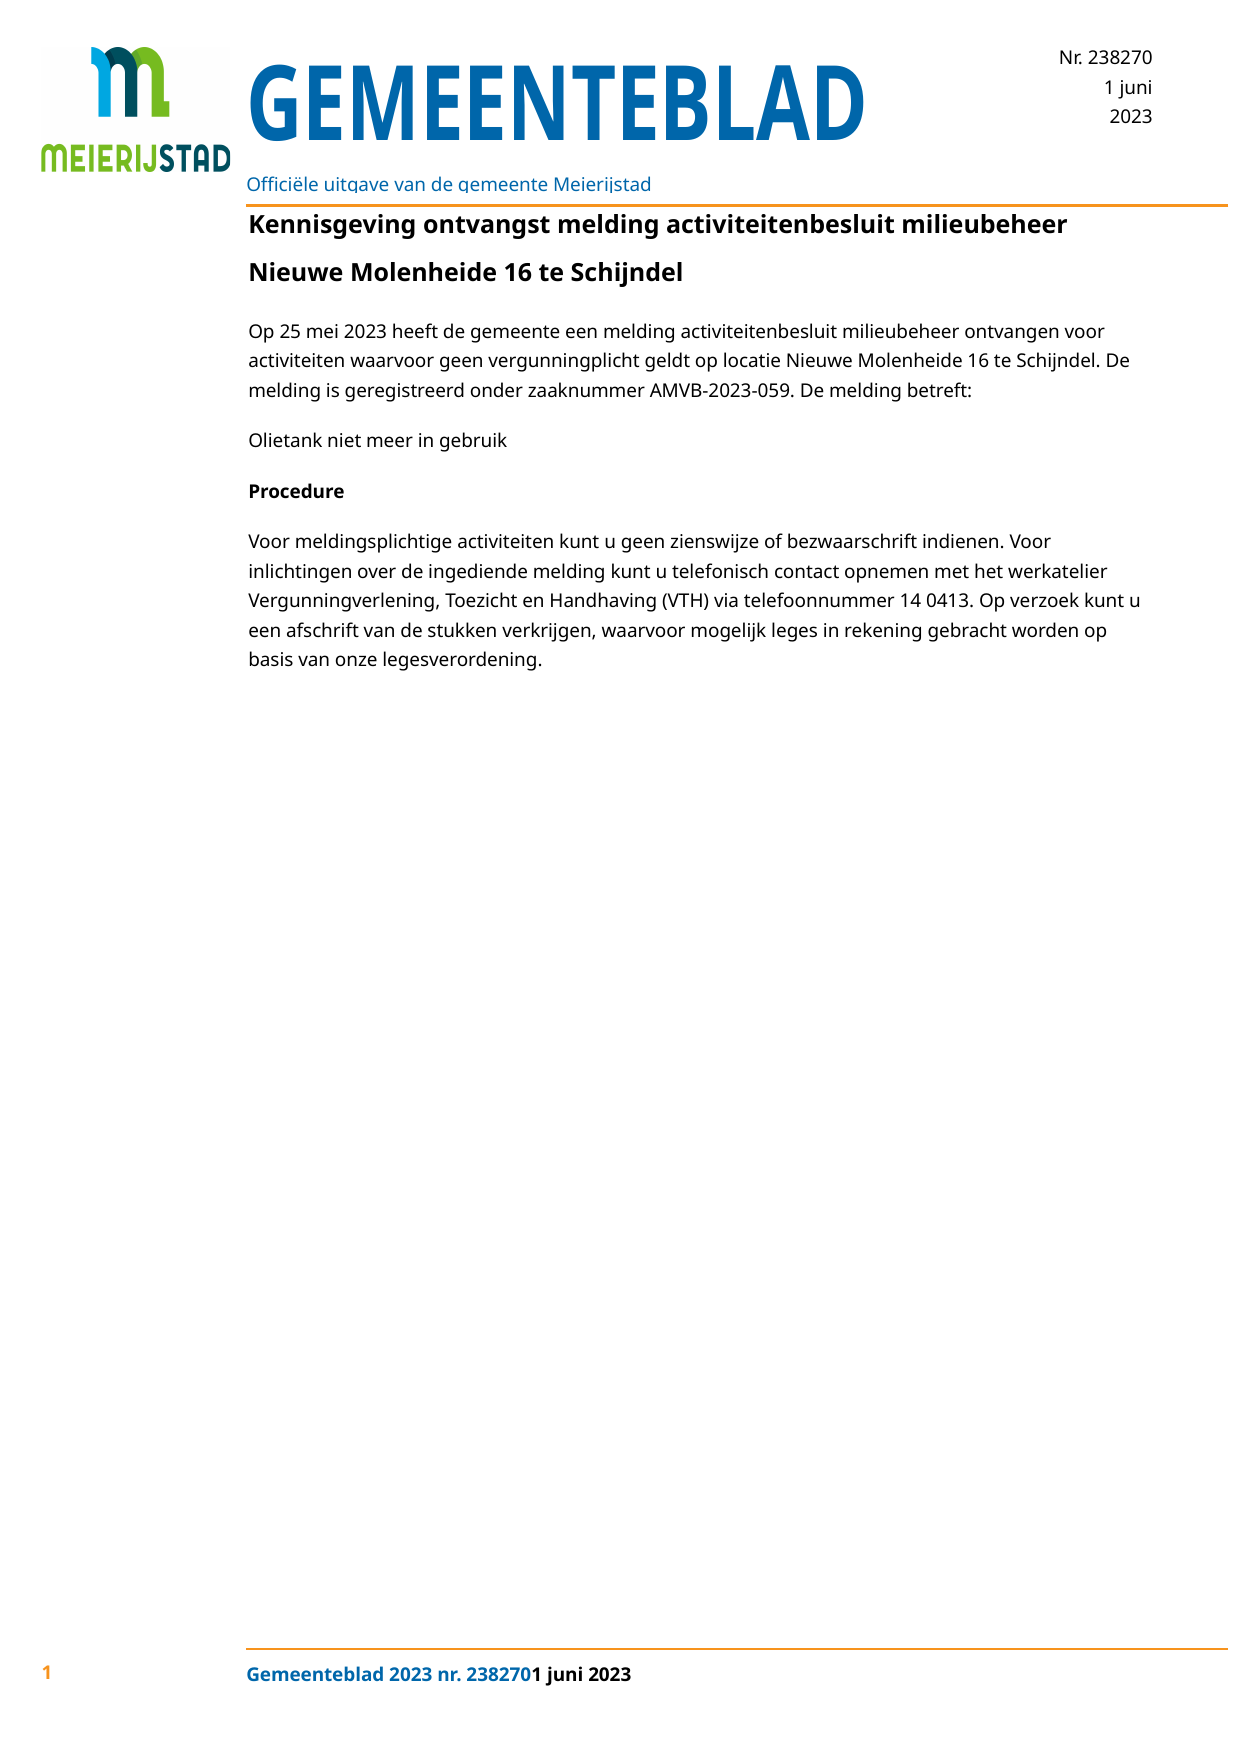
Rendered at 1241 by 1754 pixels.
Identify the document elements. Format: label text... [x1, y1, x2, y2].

picture [41, 47, 231, 172]
text Procedure [248, 478, 1152, 504]
text Op 25 mei 2023 heeft de gemeente een melding activiteitenbesluit milieubeheer ontvangen voor activiteiten waarvoor geen vergunningplicht geldt op locatie Nieuwe Molenheide 16 te Schijndel. De melding is geregistreerd onder zaaknummer AMVB-2023-059. De melding betreft: [248, 318, 1152, 403]
text Kennisgeving ontvangst melding activiteitenbesluit milieubeheer Nieuwe Molenheide 16 te Schijndel [248, 207, 1152, 288]
text Olietank niet meer in gebruik [248, 427, 1152, 453]
text Voor meldingsplichtige activiteiten kunt u geen zienswijze of bezwaarschrift indienen. Voor inlichtingen over de ingediende melding kunt u telefonisch contact opnemen met het werkatelier Vergunningverlening, Toezicht en Handhaving (VTH) via telefoonnummer 14 0413. Op verzoek kunt u een afschrift van de stukken verkrijgen, waarvoor mogelijk leges in rekening gebracht worden op basis van onze legesverordening. [248, 528, 1152, 672]
